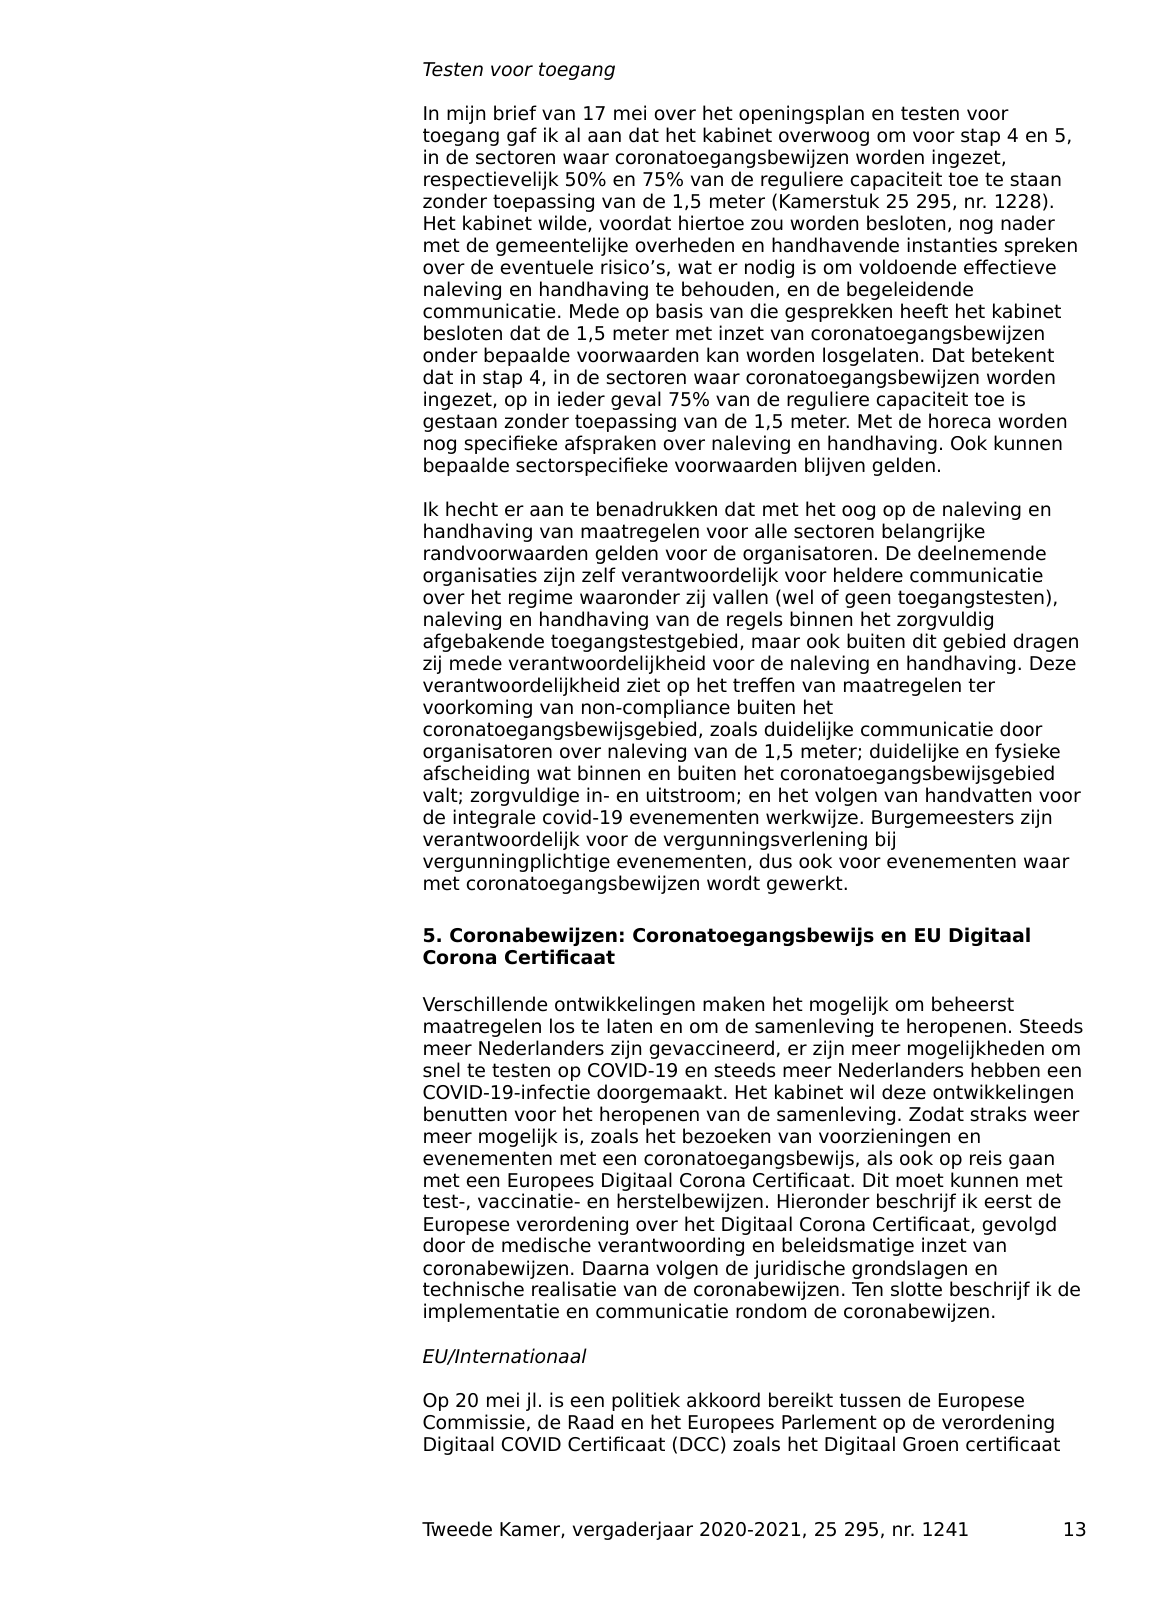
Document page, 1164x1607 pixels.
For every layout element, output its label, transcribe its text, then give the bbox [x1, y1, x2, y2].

subtitle 5. Coronabewijzen: Coronatoegangsbewijs en EU Digitaal Corona Certificaat [422, 925, 1087, 969]
text Op 20 mei jl. is een politiek akkoord bereikt tussen de Europese Commissie, de Raad en het Europees Parlement op de verordening Digitaal COVID Certificaat (DCC) zoals het Digitaal Groen certificaat [422, 1390, 1087, 1456]
subtitle Testen voor toegang [422, 59, 1087, 81]
text In mijn brief van 17 mei over het openingsplan en testen voor toegang gaf ik al aan dat het kabinet overwoog om voor stap 4 en 5, in de sectoren waar coronatoegangsbewijzen worden ingezet, respectievelijk 50% en 75% van de reguliere capaciteit toe te staan zonder toepassing van de 1,5 meter (Kamerstuk 25 295, nr. 1228). Het kabinet wilde, voordat hiertoe zou worden besloten, nog nader met de gemeentelijke overheden en handhavende instanties spreken over de eventuele risico’s, wat er nodig is om voldoende effectieve naleving en handhaving te behouden, en de begeleidende communicatie. Mede op basis van die gesprekken heeft het kabinet besloten dat de 1,5 meter met inzet van coronatoegangsbewijzen onder bepaalde voorwaarden kan worden losgelaten. Dat betekent dat in stap 4, in de sectoren waar coronatoegangsbewijzen worden ingezet, op in ieder geval 75% van de reguliere capaciteit toe is gestaan zonder toepassing van de 1,5 meter. Met de horeca worden nog specifieke afspraken over naleving en handhaving. Ook kunnen bepaalde sectorspecifieke voorwaarden blijven gelden. [422, 103, 1087, 477]
text Verschillende ontwikkelingen maken het mogelijk om beheerst maatregelen los te laten en om de samenleving te heropenen. Steeds meer Nederlanders zijn gevaccineerd, er zijn meer mogelijkheden om snel te testen op COVID-19 en steeds meer Nederlanders hebben een COVID-19-infectie doorgemaakt. Het kabinet wil deze ontwikkelingen benutten voor het heropenen van de samenleving. Zodat straks weer meer mogelijk is, zoals het bezoeken van voorzieningen en evenementen met een coronatoegangsbewijs, als ook op reis gaan met een Europees Digitaal Corona Certificaat. Dit moet kunnen met test-, vaccinatie- en herstelbewijzen. Hieronder beschrijf ik eerst de Europese verordening over het Digitaal Corona Certificaat, gevolgd door de medische verantwoording en beleidsmatige inzet van coronabewijzen. Daarna volgen de juridische grondslagen en technische realisatie van de coronabewijzen. Ten slotte beschrijf ik de implementatie en communicatie rondom de coronabewijzen. [422, 994, 1087, 1323]
text Ik hecht er aan te benadrukken dat met het oog op de naleving en handhaving van maatregelen voor alle sectoren belangrijke randvoorwaarden gelden voor de organisatoren. De deelnemende organisaties zijn zelf verantwoordelijk voor heldere communicatie over het regime waaronder zij vallen (wel of geen toegangstesten), naleving en handhaving van de regels binnen het zorgvuldig afgebakende toegangstestgebied, maar ook buiten dit gebied dragen zij mede verantwoordelijkheid voor de naleving en handhaving. Deze verantwoordelijkheid ziet op het treffen van maatregelen ter voorkoming van non-compliance buiten het coronatoegangsbewijsgebied, zoals duidelijke communicatie door organisatoren over naleving van de 1,5 meter; duidelijke en fysieke afscheiding wat binnen en buiten het coronatoegangsbewijsgebied valt; zorgvuldige in- en uitstroom; en het volgen van handvatten voor de integrale covid-19 evenementen werkwijze. Burgemeesters zijn verantwoordelijk voor de vergunningsverlening bij vergunningplichtige evenementen, dus ook voor evenementen waar met coronatoegangsbewijzen wordt gewerkt. [422, 499, 1087, 895]
subtitle EU/Internationaal [422, 1346, 1087, 1367]
